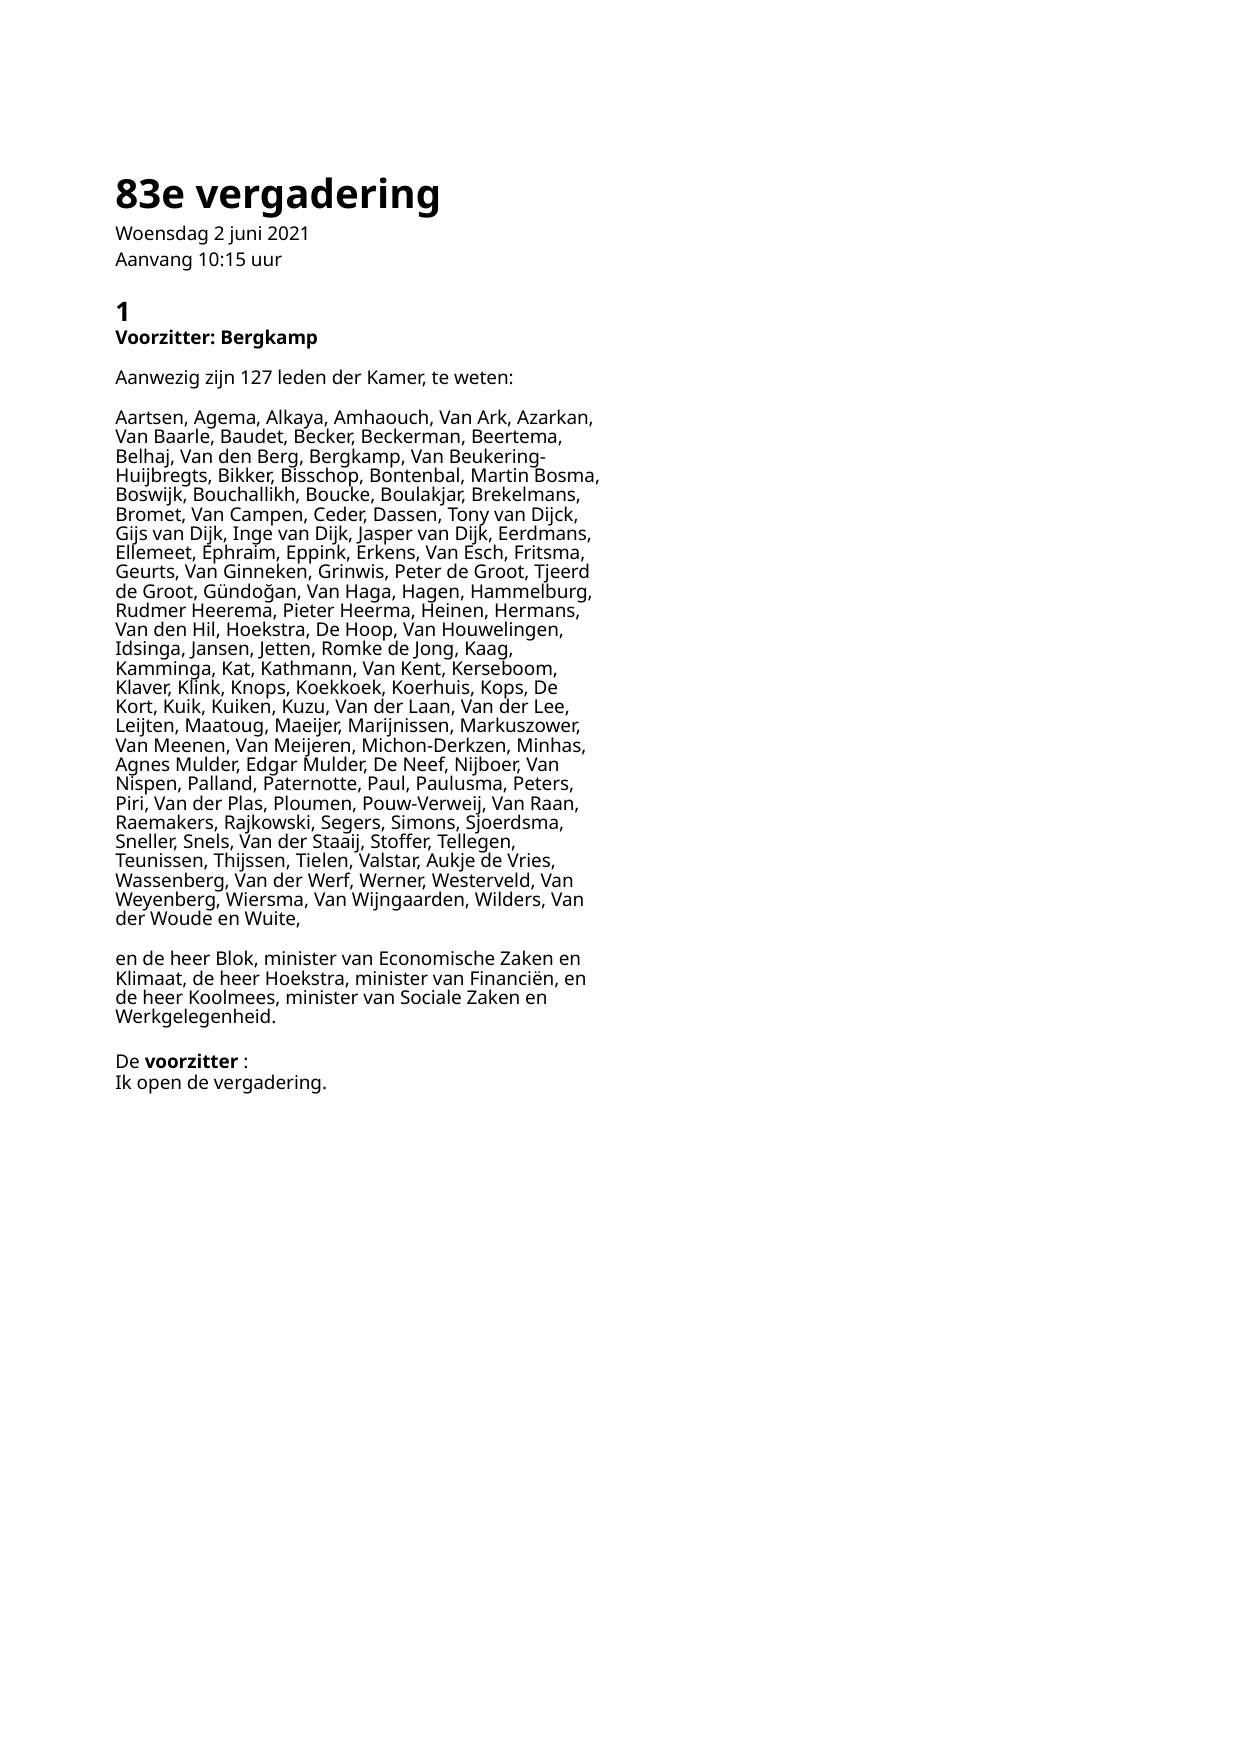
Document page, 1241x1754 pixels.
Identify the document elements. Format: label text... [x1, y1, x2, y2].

text Voorzitter: Bergkamp [115, 329, 605, 348]
text Aartsen, Agema, Alkaya, Amhaouch, Van Ark, Azarkan, Van Baarle, Baudet, Becker, Beckerman, Beertema, Belhaj, Van den Berg, Bergkamp, Van Beukering-Huijbregts, Bikker, Bisschop, Bontenbal, Martin Bosma, Boswijk, Bouchallikh, Boucke, Boulakjar, Brekelmans, Bromet, Van Campen, Ceder, Dassen, Tony van Dijck, Gijs van Dijk, Inge van Dijk, Jasper van Dijk, Eerdmans, Ellemeet, Ephraim, Eppink, Erkens, Van Esch, Fritsma, Geurts, Van Ginneken, Grinwis, Peter de Groot, Tjeerd de Groot, Gündoğan, Van Haga, Hagen, Hammelburg, Rudmer Heerema, Pieter Heerma, Heinen, Hermans, Van den Hil, Hoekstra, De Hoop, Van Houwelingen, Idsinga, Jansen, Jetten, Romke de Jong, Kaag, Kamminga, Kat, Kathmann, Van Kent, Kerseboom, Klaver, Klink, Knops, Koekkoek, Koerhuis, Kops, De Kort, Kuik, Kuiken, Kuzu, Van der Laan, Van der Lee, Leijten, Maatoug, Maeijer, Marijnissen, Markuszower, Van Meenen, Van Meijeren, Michon-Derkzen, Minhas, Agnes Mulder, Edgar Mulder, De Neef, Nijboer, Van Nispen, Palland, Paternotte, Paul, Paulusma, Peters, Piri, Van der Plas, Ploumen, Pouw-Verweij, Van Raan, Raemakers, Rajkowski, Segers, Simons, Sjoerdsma, Sneller, Snels, Van der Staaij, Stoffer, Tellegen, Teunissen, Thijssen, Tielen, Valstar, Aukje de Vries, Wassenberg, Van der Werf, Werner, Westerveld, Van Weyenberg, Wiersma, Van Wijngaarden, Wilders, Van der Woude en Wuite, [115, 409, 605, 929]
text en de heer Blok, minister van Economische Zaken en Klimaat, de heer Hoekstra, minister van Financiën, en de heer Koolmees, minister van Sociale Zaken en Werkgelegenheid. [115, 950, 605, 1027]
text Ik open de vergadering. [115, 1074, 605, 1093]
text Woensdag 2 juni 2021 [115, 220, 605, 246]
text Aanvang 10:15 uur [115, 246, 605, 272]
text Aanwezig zijn 127 leden der Kamer, te weten: [115, 369, 605, 388]
text De voorzitter : [115, 1048, 605, 1074]
text 1 [115, 292, 605, 329]
text 83e vergadering [115, 165, 605, 220]
